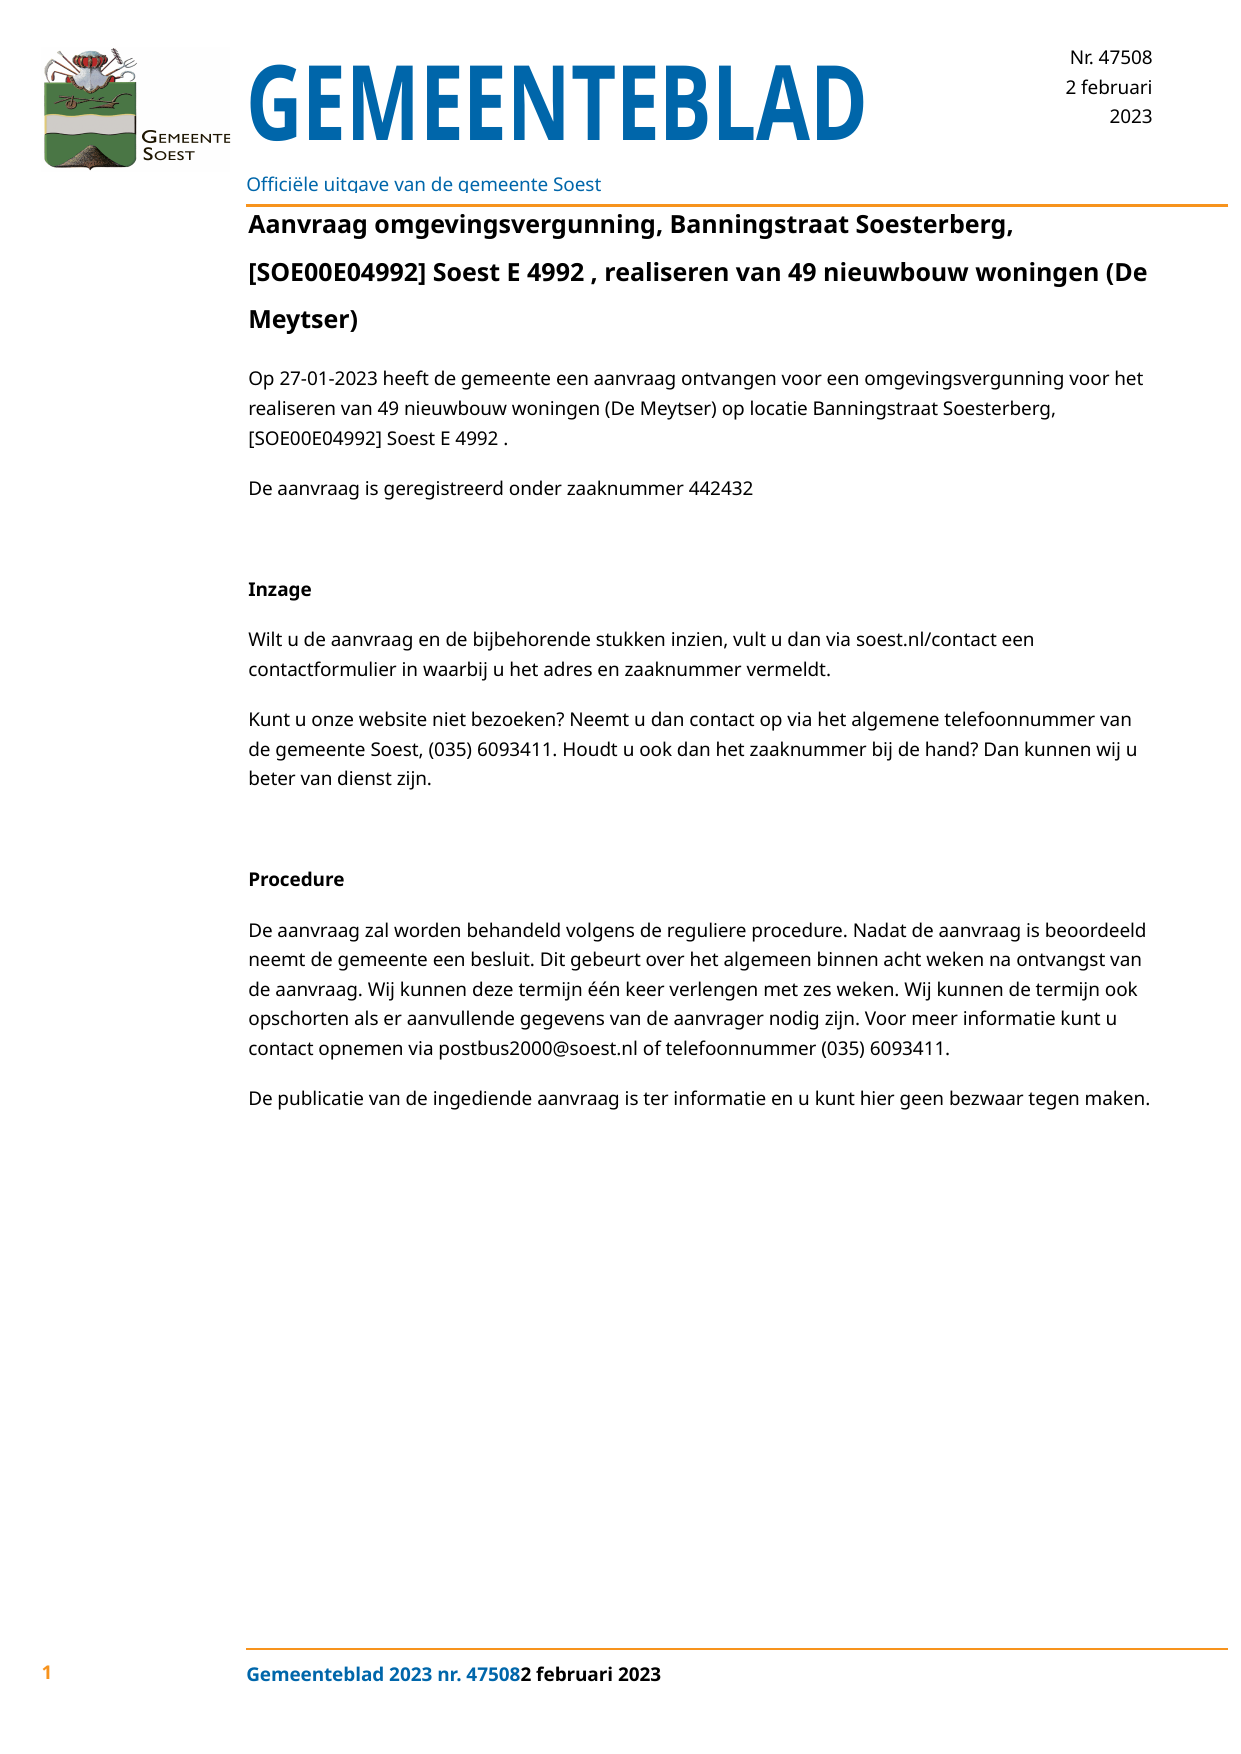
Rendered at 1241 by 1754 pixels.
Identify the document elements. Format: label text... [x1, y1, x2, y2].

text Op 27-01-2023 heeft de gemeente een aanvraag ontvangen voor een omgevingsvergunning voor het realiseren van 49 nieuwbouw woningen (De Meytser) op locatie Banningstraat Soesterberg, [SOE00E04992] Soest E 4992 . [248, 366, 1152, 450]
text Aanvraag omgevingsvergunning, Banningstraat Soesterberg, [SOE00E04992] Soest E 4992 , realiseren van 49 nieuwbouw woningen (De Meytser) [248, 207, 1152, 336]
text De aanvraag is geregistreerd onder zaaknummer 442432 [248, 475, 1152, 501]
text De publicatie van de ingediende aanvraag is ter informatie en u kunt hier geen bezwaar tegen maken. [248, 1086, 1152, 1111]
text Procedure [248, 866, 1152, 892]
text De aanvraag zal worden behandeld volgens de reguliere procedure. Nadat de aanvraag is beoordeeld neemt de gemeente een besluit. Dit gebeurt over het algemeen binnen acht weken na ontvangst van de aanvraag. Wij kunnen deze termijn één keer verlengen met zes weken. Wij kunnen de termijn ook opschorten als er aanvullende gegevens van de aanvrager nodig zijn. Voor meer informatie kunt u contact opnemen via postbus2000@soest.nl of telefoonnummer (035) 6093411. [248, 917, 1152, 1061]
text Inzage [248, 576, 1152, 602]
text Kunt u onze website niet bezoeken? Neemt u dan contact op via het algemene telefoonnummer van de gemeente Soest, (035) 6093411. Houdt u ook dan het zaaknummer bij de hand? Dan kunnen wij u beter van dienst zijn. [248, 706, 1152, 791]
picture [41, 47, 231, 172]
text Wilt u de aanvraag en de bijbehorende stukken inzien, vult u dan via soest.nl/contact een contactformulier in waarbij u het adres en zaaknummer vermeldt. [248, 626, 1152, 682]
